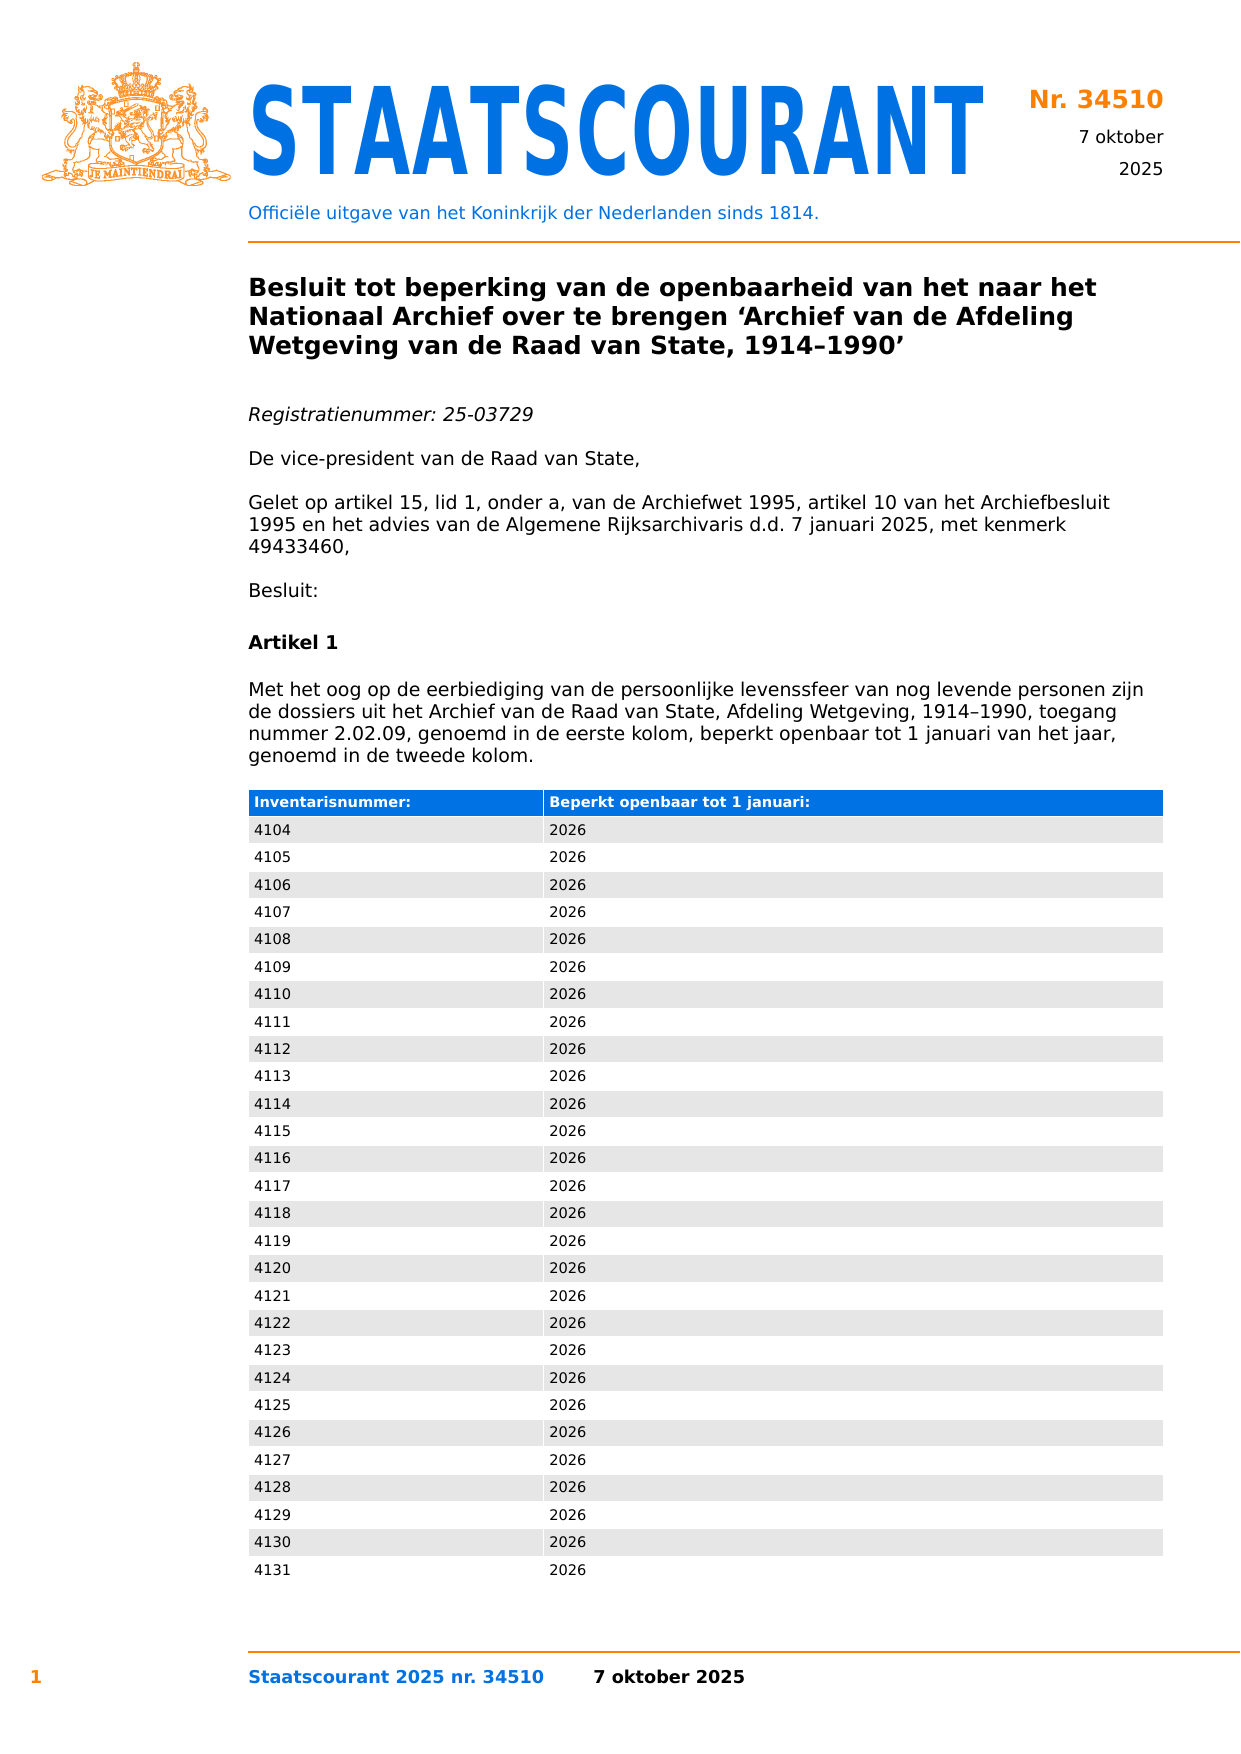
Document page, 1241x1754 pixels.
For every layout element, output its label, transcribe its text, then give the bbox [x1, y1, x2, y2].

table_cell 4127 [249, 1447, 543, 1473]
table_header [25, 62, 248, 241]
table_cell 4113 [249, 1064, 543, 1090]
table_cell 2026 [544, 1392, 1163, 1419]
table_cell 4105 [249, 844, 543, 871]
table_cell 2026 [544, 1091, 1163, 1117]
picture [41, 62, 231, 186]
table_cell 4129 [249, 1502, 543, 1528]
table_cell 2026 [544, 1255, 1163, 1282]
table_cell 2026 [544, 1447, 1163, 1473]
table_cell 4115 [249, 1118, 543, 1145]
table_cell 4108 [249, 927, 543, 953]
subtitle Artikel 1 [248, 632, 1163, 654]
table_cell 2026 [544, 1529, 1163, 1556]
table_cell 4121 [249, 1283, 543, 1309]
table_cell 4111 [249, 1009, 543, 1035]
table_cell 2025 [998, 153, 1240, 203]
table_cell 2026 [544, 981, 1163, 1008]
table_cell 2026 [544, 817, 1163, 843]
text Gelet op artikel 15, lid 1, onder a, van de Archiefwet 1995, artikel 10 van het Archiefbesluit 1995 en het advies van de Algemene Rijksarchivaris d.d. 7 januari 2025, met kenmerk 49433460, [248, 492, 1163, 558]
table_cell 2026 [544, 1502, 1163, 1528]
table_cell 2026 [544, 1118, 1163, 1145]
table_header STAATSCOURANT [248, 62, 998, 203]
table_cell 4104 [249, 817, 543, 843]
table_cell 2026 [544, 1310, 1163, 1336]
table_cell 7 oktober [998, 121, 1240, 153]
text Registratienummer: 25-03729 [248, 404, 1163, 426]
table_cell 4122 [249, 1310, 543, 1336]
table_cell 4123 [249, 1338, 543, 1364]
table_cell 2026 [544, 1009, 1163, 1035]
table_cell 4114 [249, 1091, 543, 1117]
table_cell 2026 [544, 1228, 1163, 1254]
text Met het oog op de eerbiediging van de persoonlijke levenssfeer van nog levende personen zijn de dossiers uit het Archief van de Raad van State, Afdeling Wetgeving, 1914–1990, toegang nummer 2.02.09, genoemd in de eerste kolom, beperkt openbaar tot 1 januari van het jaar, genoemd in de tweede kolom. [248, 679, 1163, 767]
table_cell 2026 [544, 1064, 1163, 1090]
table_cell 2026 [544, 954, 1163, 980]
table_cell 4120 [249, 1255, 543, 1282]
table_cell 4124 [249, 1365, 543, 1391]
table_cell Officiële uitgave van het Koninkrijk der Nederlanden sinds 1814. [248, 203, 1240, 241]
table_cell 2026 [544, 927, 1163, 953]
table_cell 4106 [249, 872, 543, 898]
text De vice-president van de Raad van State, [248, 448, 1163, 470]
table_cell 4131 [249, 1557, 543, 1583]
table_cell 2026 [544, 1173, 1163, 1199]
table_cell 4107 [249, 899, 543, 926]
table_cell 4117 [249, 1173, 543, 1199]
table_cell 4119 [249, 1228, 543, 1254]
table_cell 4130 [249, 1529, 543, 1556]
table_cell 4128 [249, 1475, 543, 1501]
table_cell 4116 [249, 1146, 543, 1172]
table_header Inventarisnummer: [249, 790, 543, 816]
table_cell 2026 [544, 1475, 1163, 1501]
table_cell 2026 [544, 1338, 1163, 1364]
table_cell 4118 [249, 1201, 543, 1227]
table_cell 2026 [544, 1201, 1163, 1227]
table_cell 2026 [544, 1283, 1163, 1309]
table_cell 4125 [249, 1392, 543, 1419]
table_cell 4126 [249, 1420, 543, 1446]
table_cell 2026 [544, 844, 1163, 871]
subtitle Besluit tot beperking van de openbaarheid van het naar het Nationaal Archief over te brengen ‘Archief van de Afdeling Wetgeving van de Raad van State, 1914–1990’ [248, 273, 1163, 361]
text Besluit: [248, 580, 1163, 602]
table_cell 2026 [544, 1420, 1163, 1446]
table_cell 4109 [249, 954, 543, 980]
table_cell 4110 [249, 981, 543, 1008]
table_cell 2026 [544, 899, 1163, 926]
table_cell 2026 [544, 1146, 1163, 1172]
table_cell 4112 [249, 1036, 543, 1062]
table_cell 2026 [544, 1036, 1163, 1062]
table_cell 2026 [544, 1557, 1163, 1583]
table_header Nr. 34510 [998, 62, 1240, 121]
table_header Beperkt openbaar tot 1 januari: [544, 790, 1163, 816]
table_cell 2026 [544, 1365, 1163, 1391]
table_cell 2026 [544, 872, 1163, 898]
